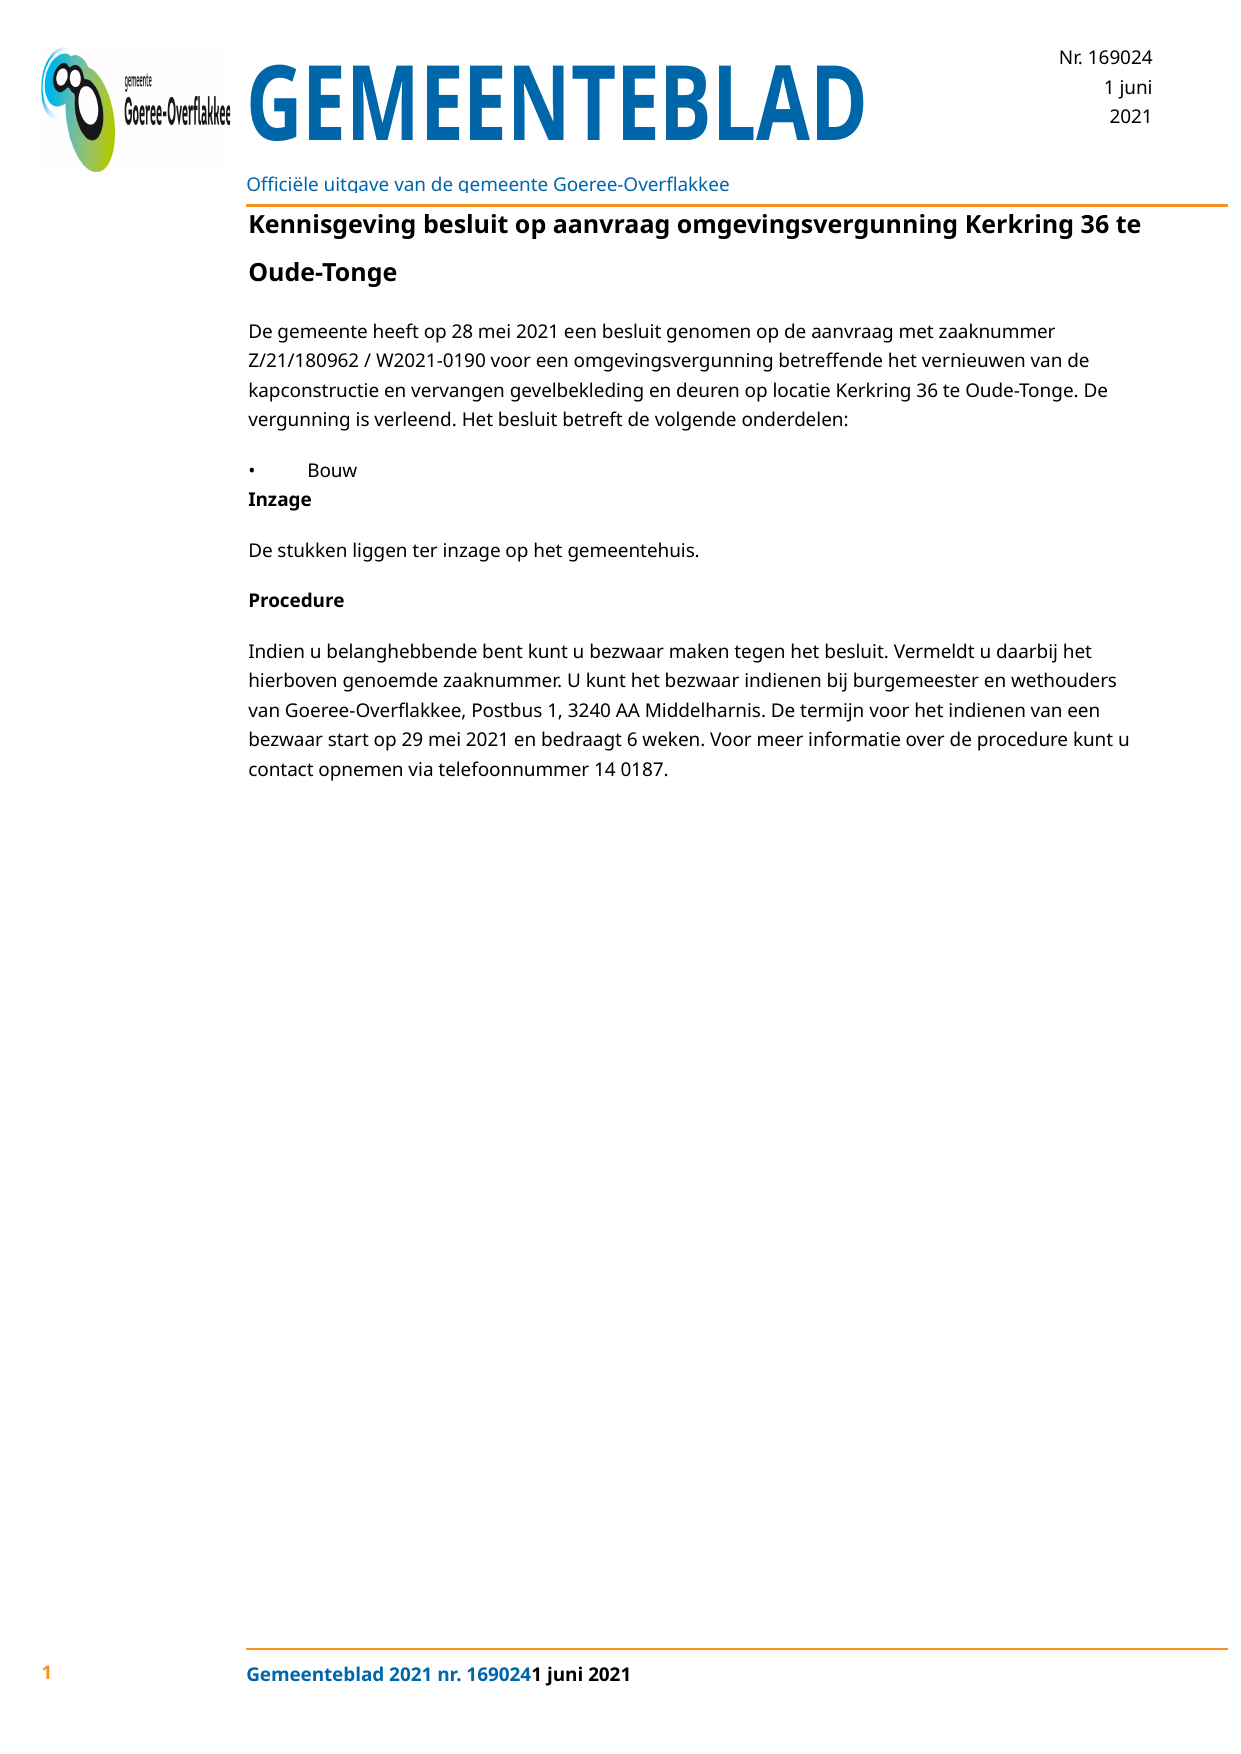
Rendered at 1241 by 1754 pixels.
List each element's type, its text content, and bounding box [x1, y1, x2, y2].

picture [41, 47, 231, 172]
text Indien u belanghebbende bent kunt u bezwaar maken tegen het besluit. Vermeldt u daarbij het hierboven genoemde zaaknummer. U kunt het bezwaar indienen bij burgemeester en wethouders van Goeree-Overflakkee, Postbus 1, 3240 AA Middelharnis. De termijn voor het indienen van een bezwaar start op 29 mei 2021 en bedraagt 6 weken. Voor meer informatie over de procedure kunt u contact opnemen via telefoonnummer 14 0187. [248, 638, 1152, 782]
text Inzage [248, 487, 1152, 512]
text De stukken liggen ter inzage op het gemeentehuis. [248, 537, 1152, 563]
text Kennisgeving besluit op aanvraag omgevingsvergunning Kerkring 36 te Oude-Tonge [248, 207, 1152, 288]
text De gemeente heeft op 28 mei 2021 een besluit genomen op de aanvraag met zaaknummer Z/21/180962 / W2021-0190 voor een omgevingsvergunning betreffende het vernieuwen van de kapconstructie en vervangen gevelbekleding en deuren op locatie Kerkring 36 te Oude-Tonge. De vergunning is verleend. Het besluit betreft de volgende onderdelen: [248, 318, 1152, 432]
list Bouw [248, 457, 1152, 483]
text Procedure [248, 587, 1152, 613]
